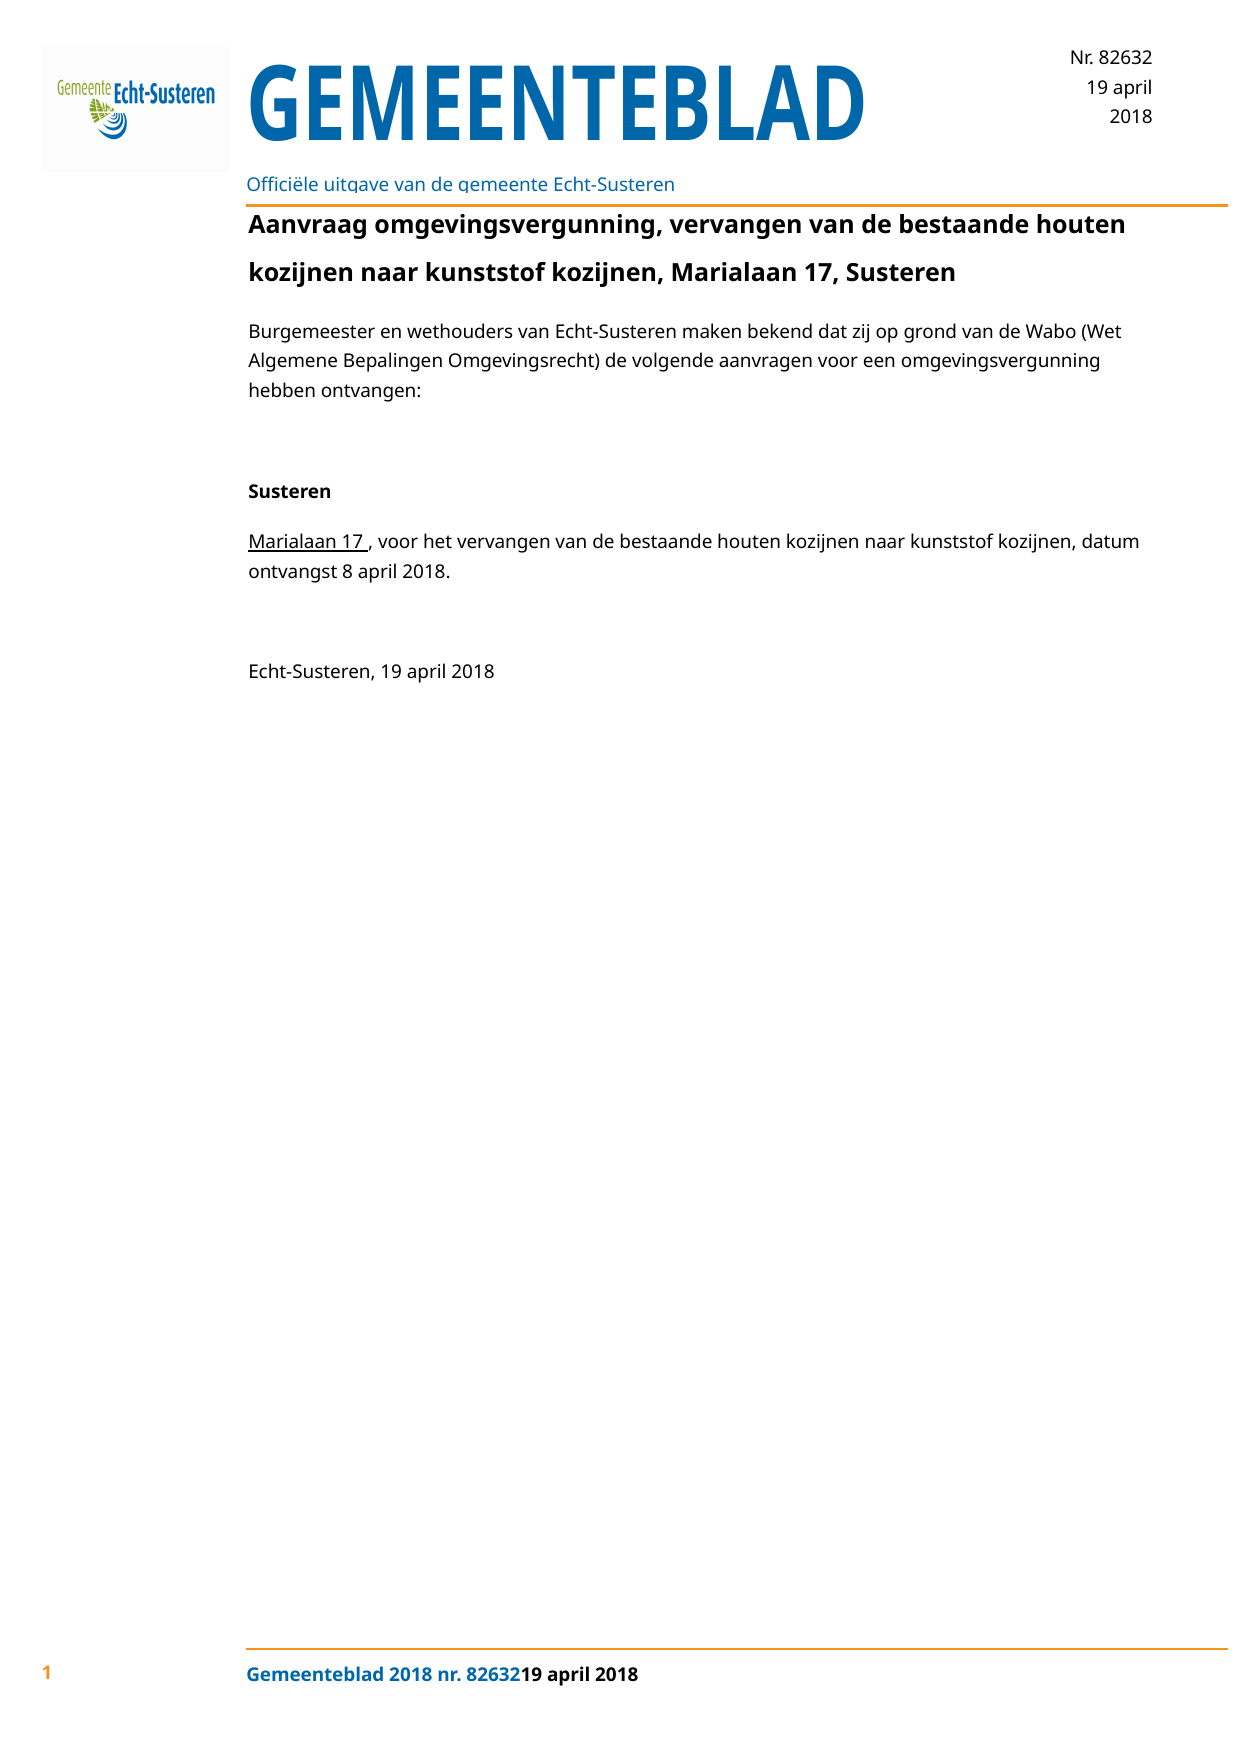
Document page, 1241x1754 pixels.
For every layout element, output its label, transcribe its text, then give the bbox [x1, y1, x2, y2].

text Susteren [248, 478, 1152, 504]
picture [41, 47, 231, 172]
text Echt-Susteren, 19 april 2018 [248, 659, 1152, 684]
text Marialaan 17 , voor het vervangen van de bestaande houten kozijnen naar kunststof kozijnen, datum ontvangst 8 april 2018. [248, 528, 1152, 584]
text Aanvraag omgevingsvergunning, vervangen van de bestaande houten kozijnen naar kunststof kozijnen, Marialaan 17, Susteren [248, 207, 1152, 288]
text Burgemeester en wethouders van Echt-Susteren maken bekend dat zij op grond van de Wabo (Wet Algemene Bepalingen Omgevingsrecht) de volgende aanvragen voor een omgevingsvergunning hebben ontvangen: [248, 318, 1152, 403]
